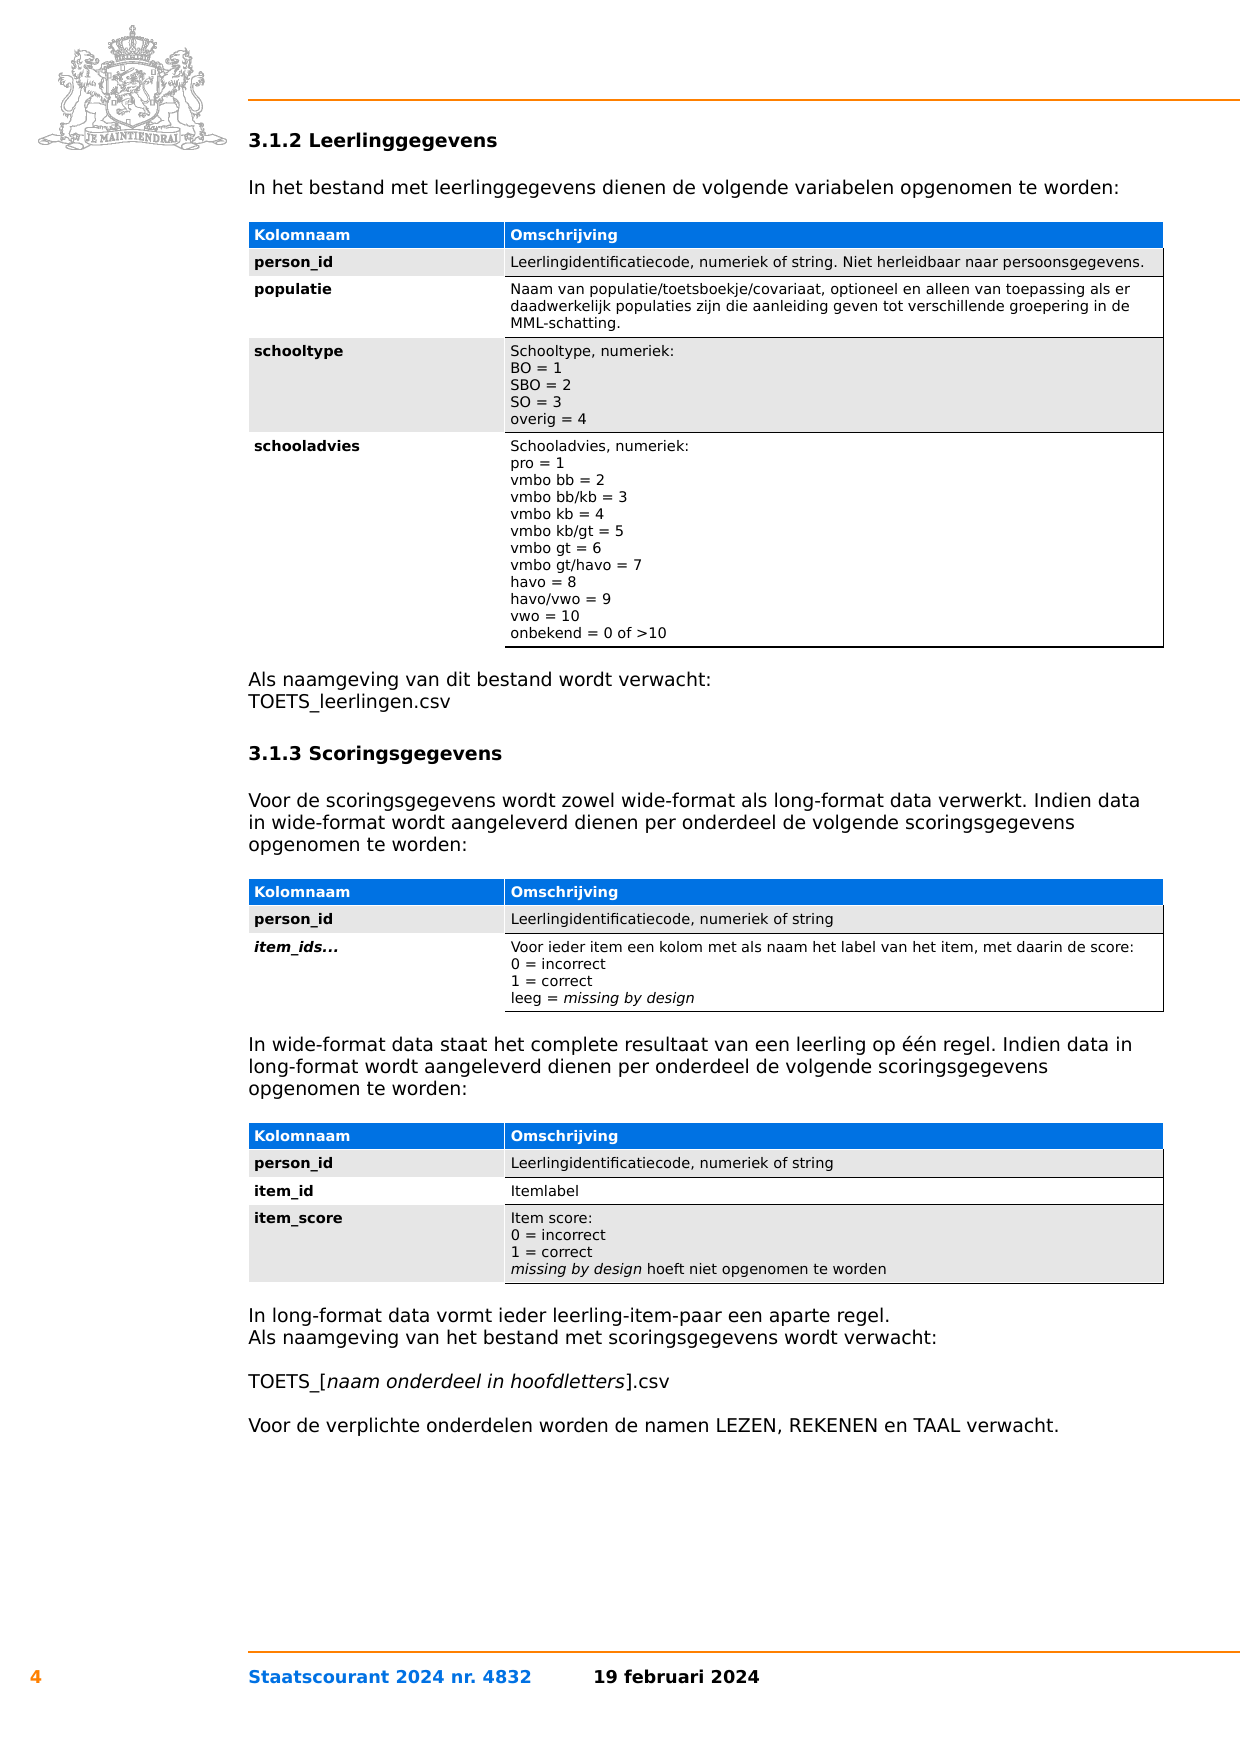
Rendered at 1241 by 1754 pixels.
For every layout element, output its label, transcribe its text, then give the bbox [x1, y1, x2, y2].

text Als naamgeving van het bestand met scoringsgegevens wordt verwacht: [248, 1327, 1163, 1349]
table_cell person_id [249, 1150, 504, 1177]
table_cell schooladvies [249, 433, 504, 646]
table_cell Item score: 0 = incorrect 1 = correct missing by design hoeft niet opgenomen te worden [505, 1205, 1163, 1282]
text Voor de scoringsgegevens wordt zowel wide-format als long-format data verwerkt. Indien data in wide-format wordt aangeleverd dienen per onderdeel de volgende scoringsgegevens opgenomen te worden: [248, 790, 1163, 856]
table_cell schooltype [249, 338, 504, 432]
text In het bestand met leerlinggegevens dienen de volgende variabelen opgenomen te worden: [248, 177, 1163, 199]
table_cell Schooltype, numeriek: BO = 1 SBO = 2 SO = 3 overig = 4 [505, 338, 1163, 432]
table_cell Itemlabel [505, 1178, 1163, 1204]
table_cell Leerlingidentificatiecode, numeriek of string [505, 1150, 1163, 1177]
table_cell Schooladvies, numeriek: pro = 1 vmbo bb = 2 vmbo bb/kb = 3 vmbo kb = 4 vmbo kb/gt = 5 vmbo gt = 6 vmbo gt/havo = 7 havo = 8 havo/vwo = 9 vwo = 10 onbekend = 0 of >10 [505, 433, 1163, 646]
table_cell item_score [249, 1205, 504, 1282]
table_cell Naam van populatie/toetsboekje/covariaat, optioneel en alleen van toepassing als er daadwerkelijk populaties zijn die aanleiding geven tot verschillende groepering in de MML-schatting. [505, 277, 1163, 337]
table_header Kolomnaam [249, 222, 504, 248]
subtitle 3.1.3 Scoringsgegevens [248, 743, 1163, 765]
table_header Kolomnaam [249, 879, 504, 905]
text Als naamgeving van dit bestand wordt verwacht: [248, 669, 1163, 691]
picture [38, 25, 227, 150]
table_header Omschrijving [505, 1123, 1163, 1149]
subtitle 3.1.2 Leerlinggegevens [248, 130, 1163, 152]
table_cell populatie [249, 277, 504, 337]
table_cell Voor ieder item een kolom met als naam het label van het item, met daarin de score: 0 = incorrect 1 = correct leeg = missing by design [505, 934, 1163, 1011]
table_header Omschrijving [505, 222, 1163, 248]
text TOETS_leerlingen.csv [248, 691, 1163, 713]
table_header Kolomnaam [249, 1123, 504, 1149]
table_cell Leerlingidentificatiecode, numeriek of string. Niet herleidbaar naar persoonsgegevens. [505, 249, 1163, 276]
table_cell item_id [249, 1178, 504, 1204]
table_cell item_ids... [249, 934, 504, 1011]
table_cell person_id [249, 249, 504, 276]
table_cell person_id [249, 906, 504, 933]
table_cell Leerlingidentificatiecode, numeriek of string [505, 906, 1163, 933]
text TOETS_[naam onderdeel in hoofdletters].csv [248, 1371, 1163, 1393]
table_header Omschrijving [505, 879, 1163, 905]
text Voor de verplichte onderdelen worden de namen LEZEN, REKENEN en TAAL verwacht. [248, 1415, 1163, 1437]
text In wide-format data staat het complete resultaat van een leerling op één regel. Indien data in long-format wordt aangeleverd dienen per onderdeel de volgende scoringsgegevens opgenomen te worden: [248, 1034, 1163, 1100]
text In long-format data vormt ieder leerling-item-paar een aparte regel. [248, 1305, 1163, 1327]
